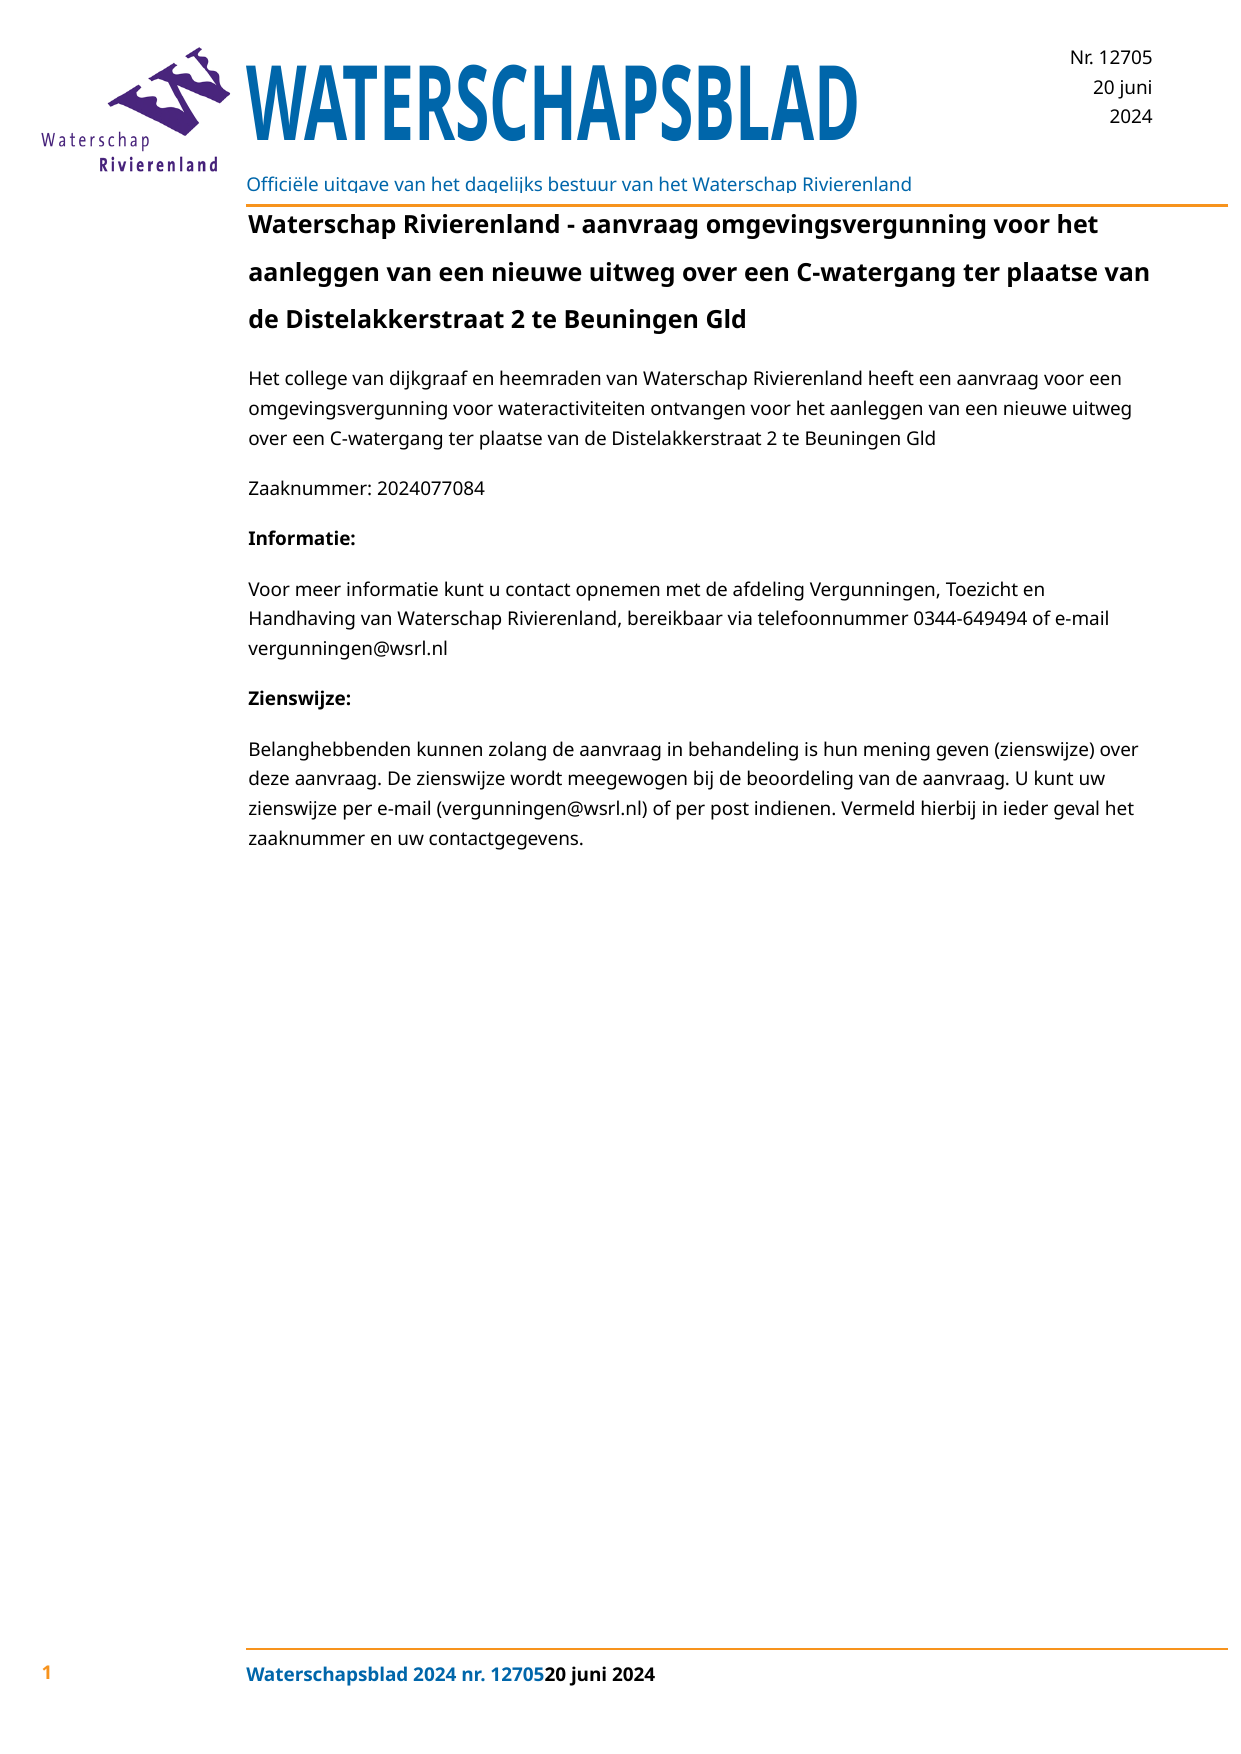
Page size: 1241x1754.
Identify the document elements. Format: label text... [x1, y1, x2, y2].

picture [41, 47, 231, 172]
text Voor meer informatie kunt u contact opnemen met de afdeling Vergunningen, Toezicht en Handhaving van Waterschap Rivierenland, bereikbaar via telefoonnummer 0344-649494 of e-mail vergunningen@wsrl.nl [248, 576, 1152, 661]
text Zaaknummer: 2024077084 [248, 475, 1152, 501]
text Informatie: [248, 526, 1152, 551]
text Zienswijze: [248, 686, 1152, 711]
text Waterschap Rivierenland - aanvraag omgevingsvergunning voor het aanleggen van een nieuwe uitweg over een C-watergang ter plaatse van de Distelakkerstraat 2 te Beuningen Gld [248, 207, 1152, 336]
text Belanghebbenden kunnen zolang de aanvraag in behandeling is hun mening geven (zienswijze) over deze aanvraag. De zienswijze wordt meegewogen bij de beoordeling van de aanvraag. U kunt uw zienswijze per e-mail (vergunningen@wsrl.nl) of per post indienen. Vermeld hierbij in ieder geval het zaaknummer en uw contactgegevens. [248, 736, 1152, 850]
text Het college van dijkgraaf en heemraden van Waterschap Rivierenland heeft een aanvraag voor een omgevingsvergunning voor wateractiviteiten ontvangen voor het aanleggen van een nieuwe uitweg over een C-watergang ter plaatse van de Distelakkerstraat 2 te Beuningen Gld [248, 366, 1152, 450]
